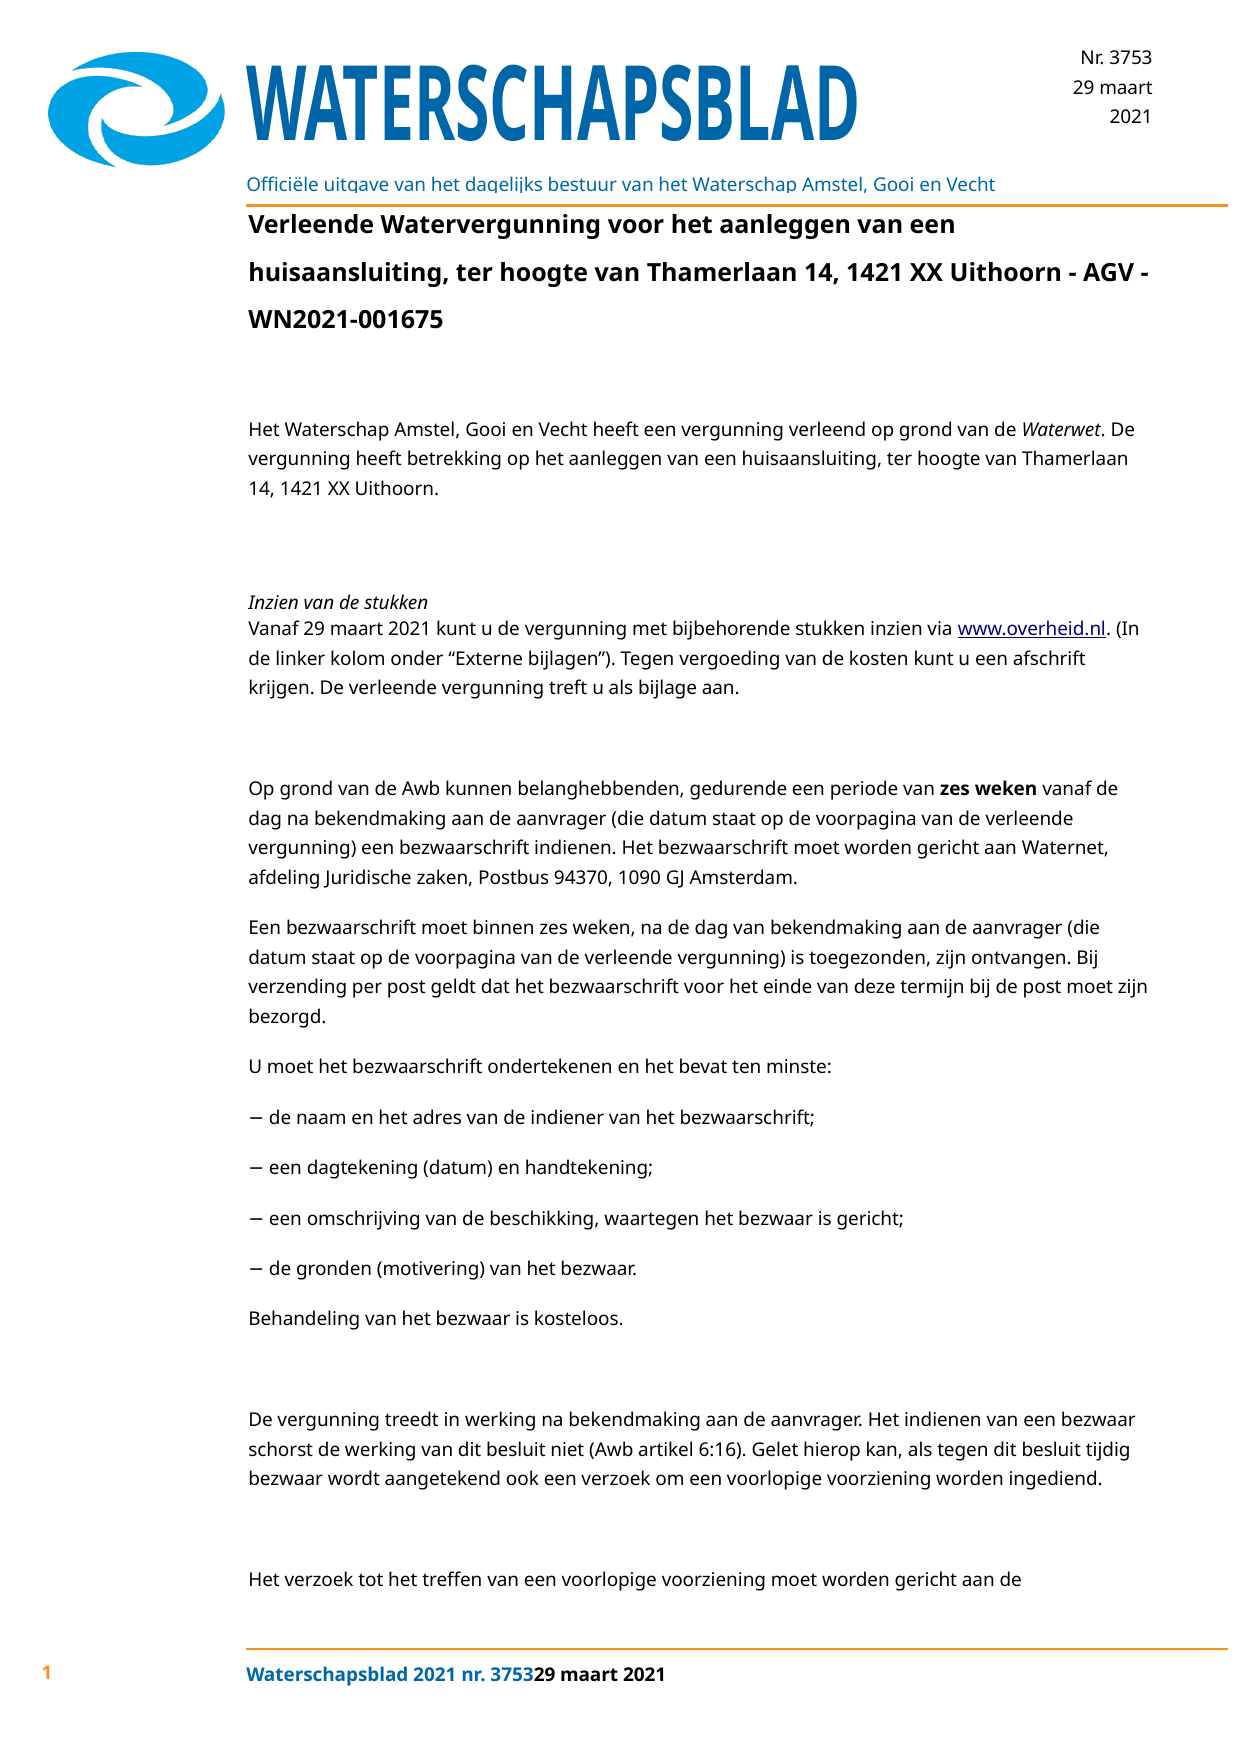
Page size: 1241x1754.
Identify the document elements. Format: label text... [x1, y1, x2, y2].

text U moet het bezwaarschrift ondertekenen en het bevat ten minste: [248, 1053, 1152, 1079]
text Een bezwaarschrift moet binnen zes weken, na de dag van bekendmaking aan de aanvrager (die datum staat op de voorpagina van de verleende vergunning) is toegezonden, zijn ontvangen. Bij verzending per post geldt dat het bezwaarschrift voor het einde van deze termijn bij de post moet zijn bezorgd. [248, 914, 1152, 1029]
text Het Waterschap Amstel, Gooi en Vecht heeft een vergunning verleend op grond van de Waterwet. De vergunning heeft betrekking op het aanleggen van een huisaansluiting, ter hoogte van Thamerlaan 14, 1421 XX Uithoorn. [248, 416, 1152, 501]
text Vanaf 29 maart 2021 kunt u de vergunning met bijbehorende stukken inzien via www.overheid.nl. (In de linker kolom onder “Externe bijlagen”). Tegen vergoeding van de kosten kunt u een afschrift krijgen. De verleende vergunning treft u als bijlage aan. [248, 615, 1152, 700]
text Behandeling van het bezwaar is kosteloos. [248, 1306, 1152, 1331]
text − de gronden (motivering) van het bezwaar. [248, 1255, 1152, 1281]
text − een dagtekening (datum) en handtekening; [248, 1154, 1152, 1180]
text Op grond van de Awb kunnen belanghebbenden, gedurende een periode van zes weken vanaf de dag na bekendmaking aan de aanvrager (die datum staat op de voorpagina van de verleende vergunning) een bezwaarschrift indienen. Het bezwaarschrift moet worden gericht aan Waternet, afdeling Juridische zaken, Postbus 94370, 1090 GJ Amsterdam. [248, 775, 1152, 890]
text Inzien van de stukken [248, 589, 1152, 615]
text Het verzoek tot het treffen van een voorlopige voorziening moet worden gericht aan de [248, 1566, 1152, 1592]
text De vergunning treedt in werking na bekendmaking aan de aanvrager. Het indienen van een bezwaar schorst de werking van dit besluit niet (Awb artikel 6:16). Gelet hierop kan, als tegen dit besluit tijdig bezwaar wordt aangetekend ook een verzoek om een voorlopige voorziening worden ingediend. [248, 1406, 1152, 1491]
text − een omschrijving van de beschikking, waartegen het bezwaar is gericht; [248, 1205, 1152, 1231]
text Verleende Watervergunning voor het aanleggen van een huisaansluiting, ter hoogte van Thamerlaan 14, 1421 XX Uithoorn - AGV - WN2021-001675 [248, 207, 1152, 336]
picture [41, 47, 231, 172]
text − de naam en het adres van de indiener van het bezwaarschrift; [248, 1104, 1152, 1130]
